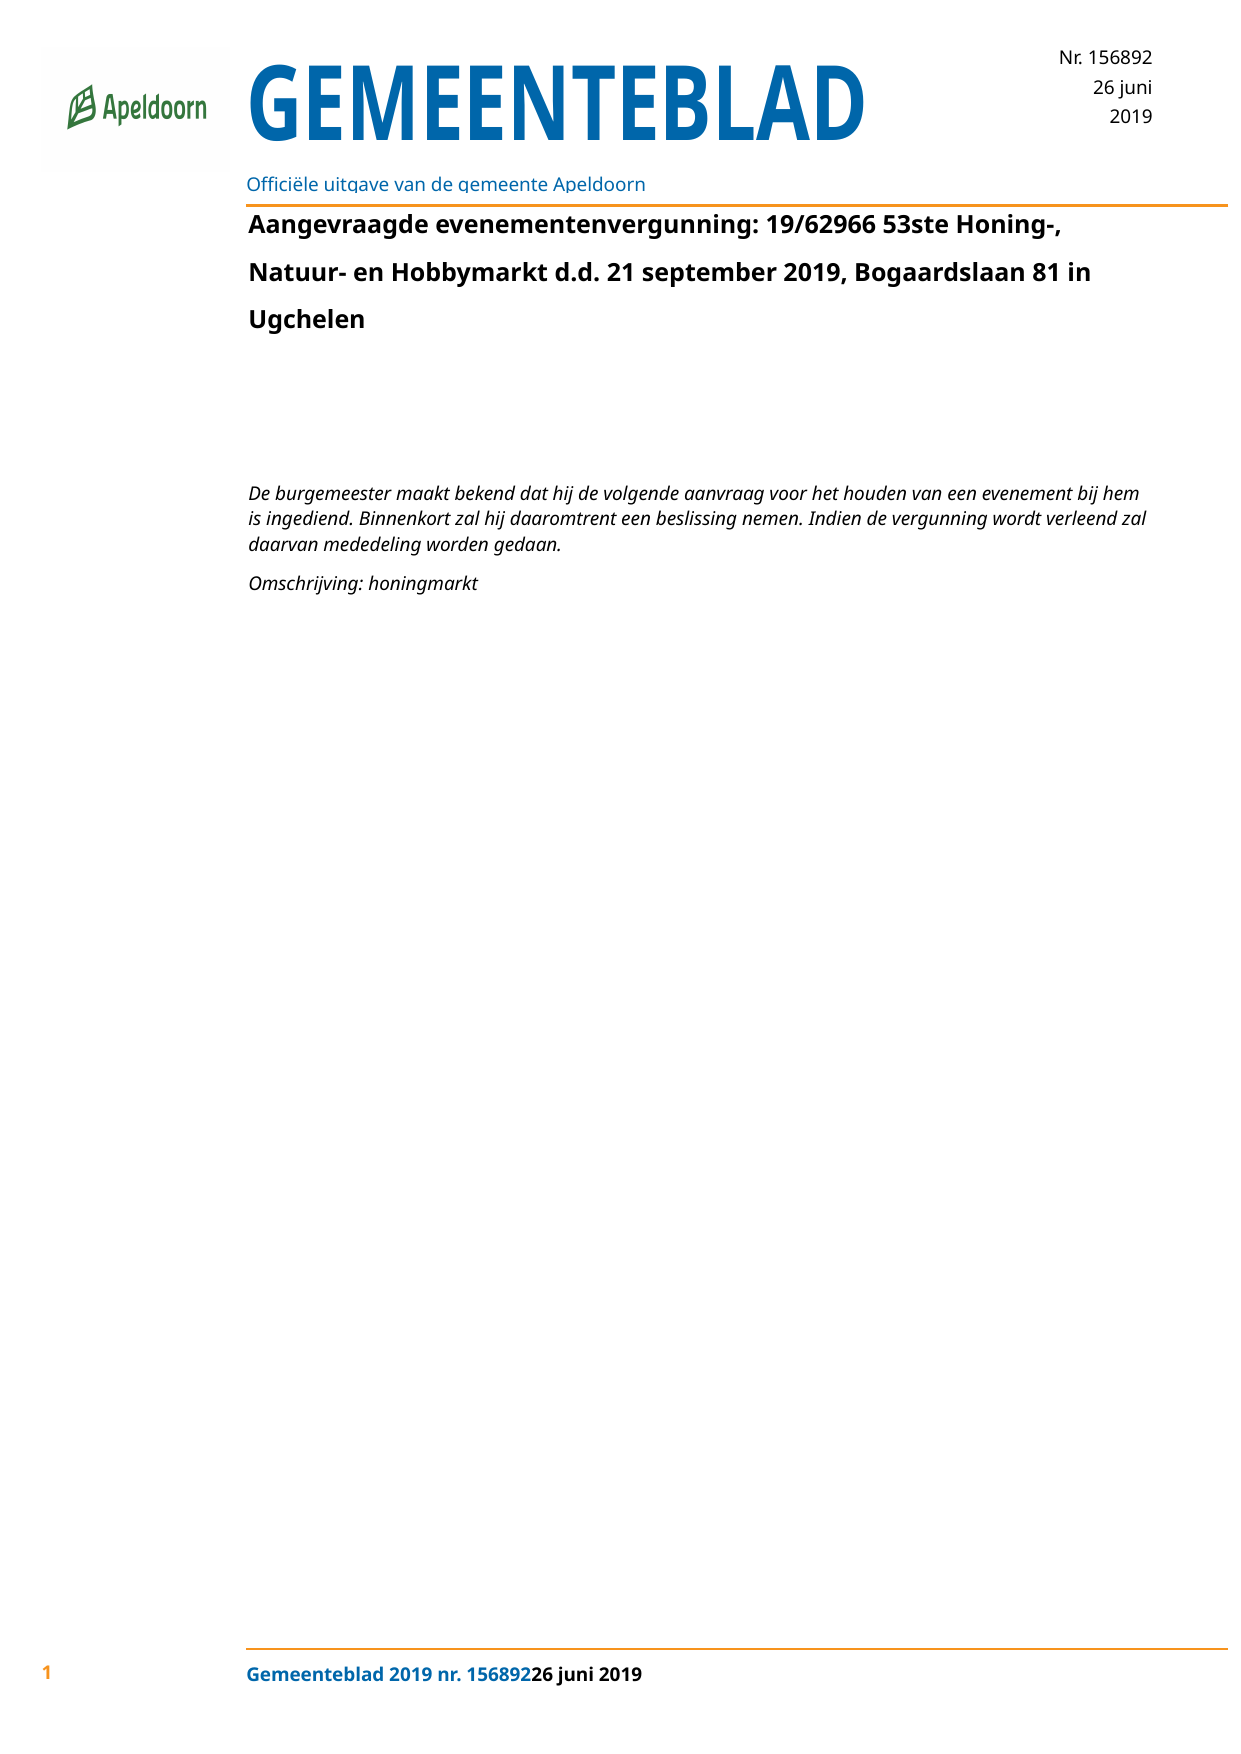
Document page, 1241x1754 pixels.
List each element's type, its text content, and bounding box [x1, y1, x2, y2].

picture [41, 47, 231, 172]
text Aangevraagde evenementenvergunning: 19/62966 53ste Honing-, Natuur- en Hobbymarkt d.d. 21 september 2019, Bogaardslaan 81 in Ugchelen [248, 207, 1152, 336]
text Omschrijving: honingmarkt [248, 571, 1152, 596]
text De burgemeester maakt bekend dat hij de volgende aanvraag voor het houden van een evenement bij hem is ingediend. Binnenkort zal hij daaromtrent een beslissing nemen. Indien de vergunning wordt verleend zal daarvan mededeling worden gedaan. [248, 480, 1152, 557]
